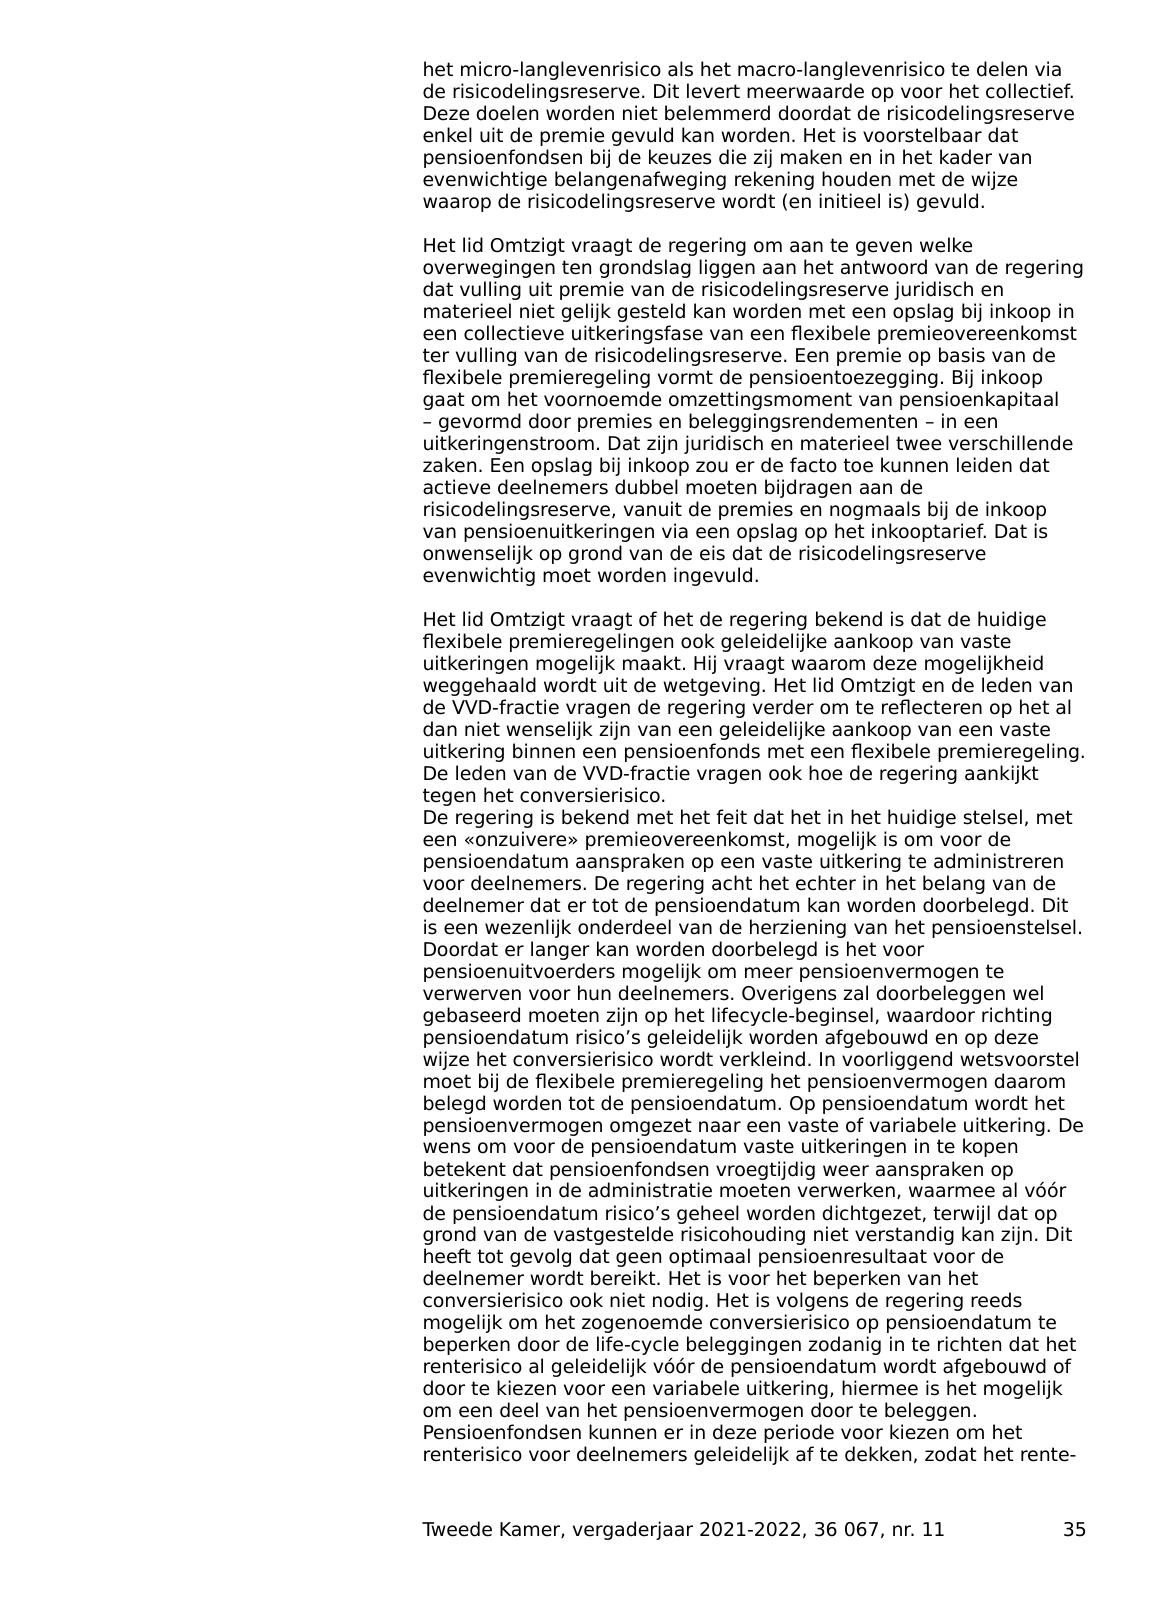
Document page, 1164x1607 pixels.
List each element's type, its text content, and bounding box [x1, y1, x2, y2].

text De regering is bekend met het feit dat het in het huidige stelsel, met een «onzuivere» premieovereenkomst, mogelijk is om voor de pensioendatum aanspraken op een vaste uitkering te administreren voor deelnemers. De regering acht het echter in het belang van de deelnemer dat er tot de pensioendatum kan worden doorbelegd. Dit is een wezenlijk onderdeel van de herziening van het pensioenstelsel. Doordat er langer kan worden doorbelegd is het voor pensioenuitvoerders mogelijk om meer pensioenvermogen te verwerven voor hun deelnemers. Overigens zal doorbeleggen wel gebaseerd moeten zijn op het lifecycle-beginsel, waardoor richting pensioendatum risico’s geleidelijk worden afgebouwd en op deze wijze het conversierisico wordt verkleind. In voorliggend wetsvoorstel moet bij de flexibele premieregeling het pensioenvermogen daarom belegd worden tot de pensioendatum. Op pensioendatum wordt het pensioenvermogen omgezet naar een vaste of variabele uitkering. De wens om voor de pensioendatum vaste uitkeringen in te kopen betekent dat pensioenfondsen vroegtijdig weer aanspraken op uitkeringen in de administratie moeten verwerken, waarmee al vóór de pensioendatum risico’s geheel worden dichtgezet, terwijl dat op grond van de vastgestelde risicohouding niet verstandig kan zijn. Dit heeft tot gevolg dat geen optimaal pensioenresultaat voor de deelnemer wordt bereikt. Het is voor het beperken van het conversierisico ook niet nodig. Het is volgens de regering reeds mogelijk om het zogenoemde conversierisico op pensioendatum te beperken door de life-cycle beleggingen zodanig in te richten dat het renterisico al geleidelijk vóór de pensioendatum wordt afgebouwd of door te kiezen voor een variabele uitkering, hiermee is het mogelijk om een deel van het pensioenvermogen door te beleggen. Pensioenfondsen kunnen er in deze periode voor kiezen om het renterisico voor deelnemers geleidelijk af te dekken, zodat het rente- [422, 807, 1087, 1466]
text Het lid Omtzigt vraagt of het de regering bekend is dat de huidige flexibele premieregelingen ook geleidelijke aankoop van vaste uitkeringen mogelijk maakt. Hij vraagt waarom deze mogelijkheid weggehaald wordt uit de wetgeving. Het lid Omtzigt en de leden van de VVD-fractie vragen de regering verder om te reflecteren op het al dan niet wenselijk zijn van een geleidelijke aankoop van een vaste uitkering binnen een pensioenfonds met een flexibele premieregeling. De leden van de VVD-fractie vragen ook hoe de regering aankijkt tegen het conversierisico. [422, 609, 1087, 807]
text het micro-langlevenrisico als het macro-langlevenrisico te delen via de risicodelingsreserve. Dit levert meerwaarde op voor het collectief. Deze doelen worden niet belemmerd doordat de risicodelingsreserve enkel uit de premie gevuld kan worden. Het is voorstelbaar dat pensioenfondsen bij de keuzes die zij maken en in het kader van evenwichtige belangenafweging rekening houden met de wijze waarop de risicodelingsreserve wordt (en initieel is) gevuld. [422, 59, 1087, 213]
text Het lid Omtzigt vraagt de regering om aan te geven welke overwegingen ten grondslag liggen aan het antwoord van de regering dat vulling uit premie van de risicodelingsreserve juridisch en materieel niet gelijk gesteld kan worden met een opslag bij inkoop in een collectieve uitkeringsfase van een flexibele premieovereenkomst ter vulling van de risicodelingsreserve. Een premie op basis van de flexibele premieregeling vormt de pensioentoezegging. Bij inkoop gaat om het voornoemde omzettingsmoment van pensioenkapitaal – gevormd door premies en beleggingsrendementen – in een uitkeringenstroom. Dat zijn juridisch en materieel twee verschillende zaken. Een opslag bij inkoop zou er de facto toe kunnen leiden dat actieve deelnemers dubbel moeten bijdragen aan de risicodelingsreserve, vanuit de premies en nogmaals bij de inkoop van pensioenuitkeringen via een opslag op het inkooptarief. Dat is onwenselijk op grond van de eis dat de risicodelingsreserve evenwichtig moet worden ingevuld. [422, 235, 1087, 587]
